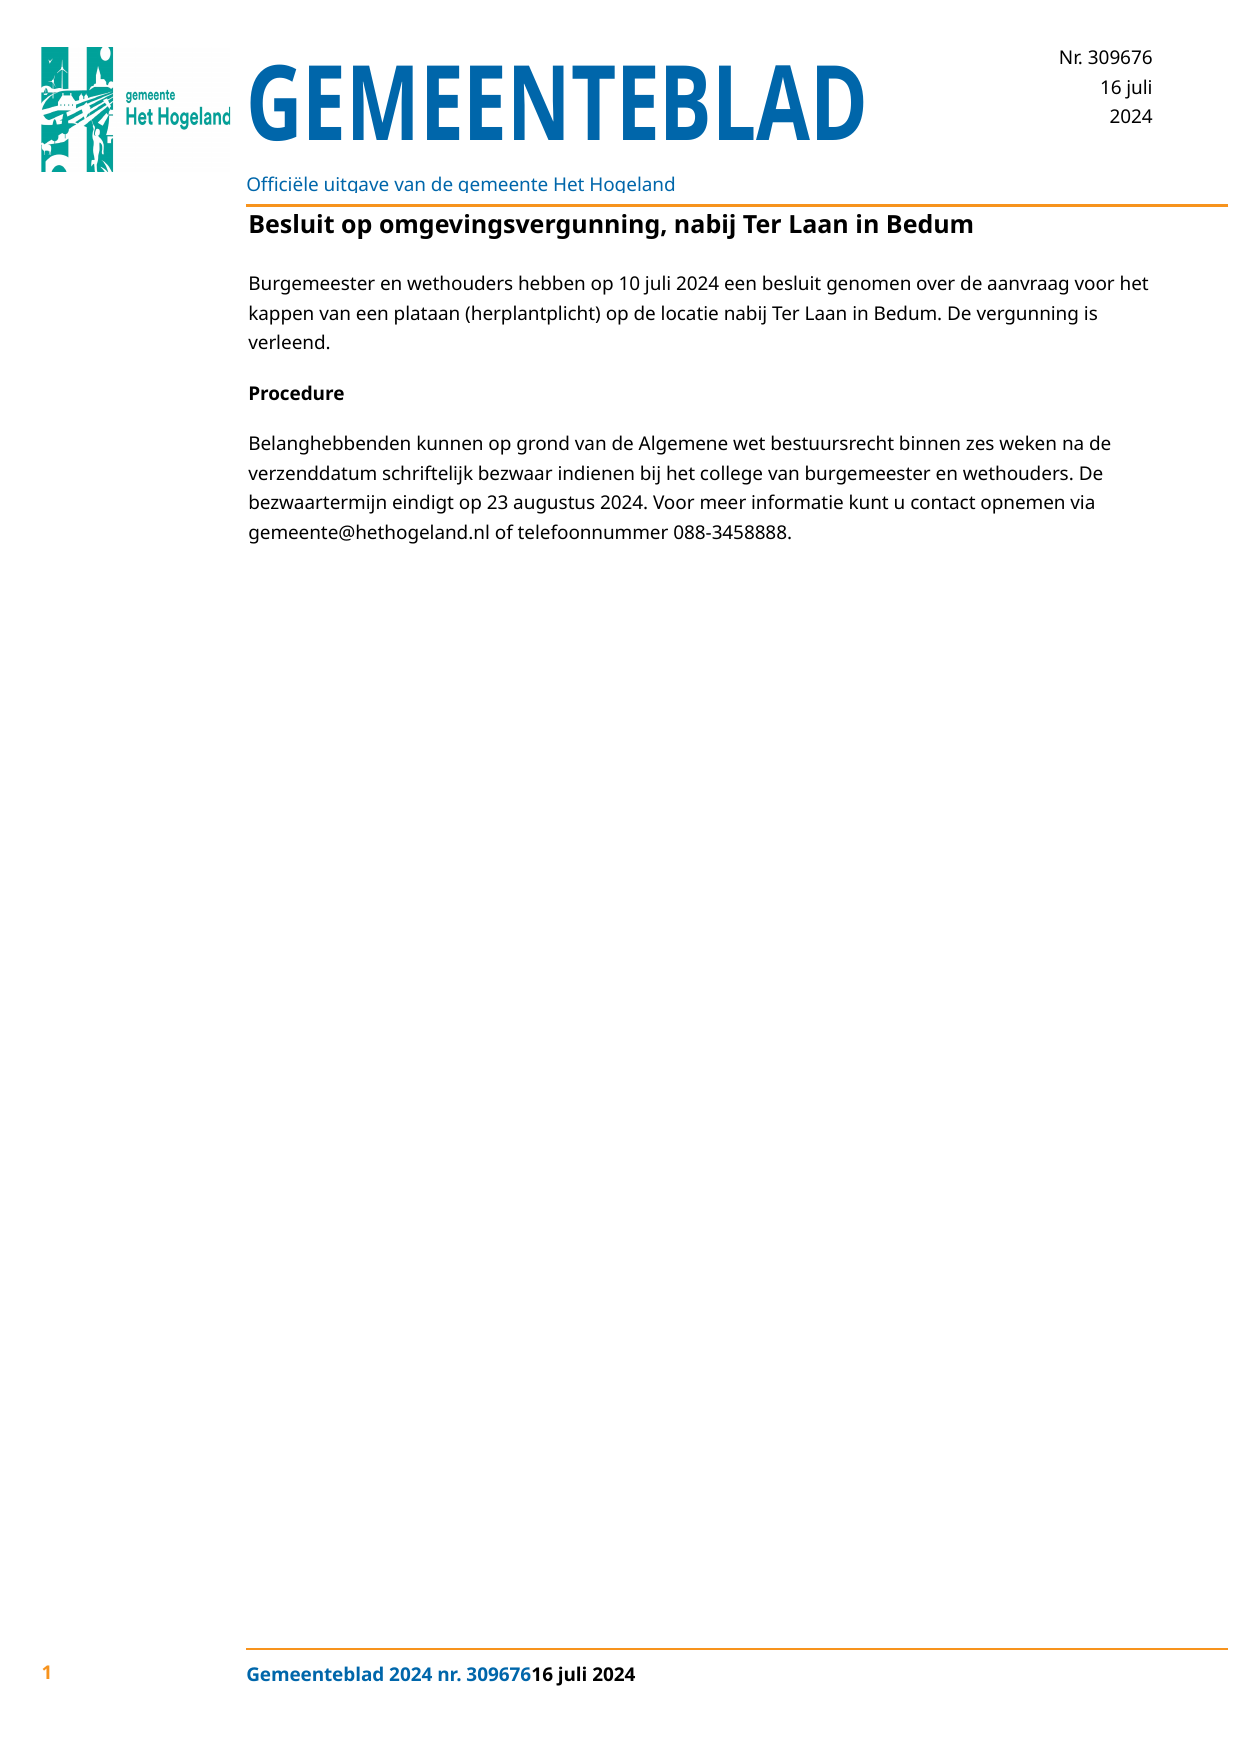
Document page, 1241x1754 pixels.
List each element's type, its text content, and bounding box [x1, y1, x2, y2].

text Procedure [248, 380, 1152, 406]
picture [41, 47, 231, 172]
text Burgemeester en wethouders hebben op 10 juli 2024 een besluit genomen over de aanvraag voor het kappen van een plataan (herplantplicht) op de locatie nabij Ter Laan in Bedum. De vergunning is verleend. [248, 270, 1152, 355]
text Besluit op omgevingsvergunning, nabij Ter Laan in Bedum [248, 207, 1152, 241]
text Belanghebbenden kunnen op grond van de Algemene wet bestuursrecht binnen zes weken na de verzenddatum schriftelijk bezwaar indienen bij het college van burgemeester en wethouders. De bezwaartermijn eindigt op 23 augustus 2024. Voor meer informatie kunt u contact opnemen via gemeente@hethogeland.nl of telefoonnummer 088-3458888. [248, 430, 1152, 545]
